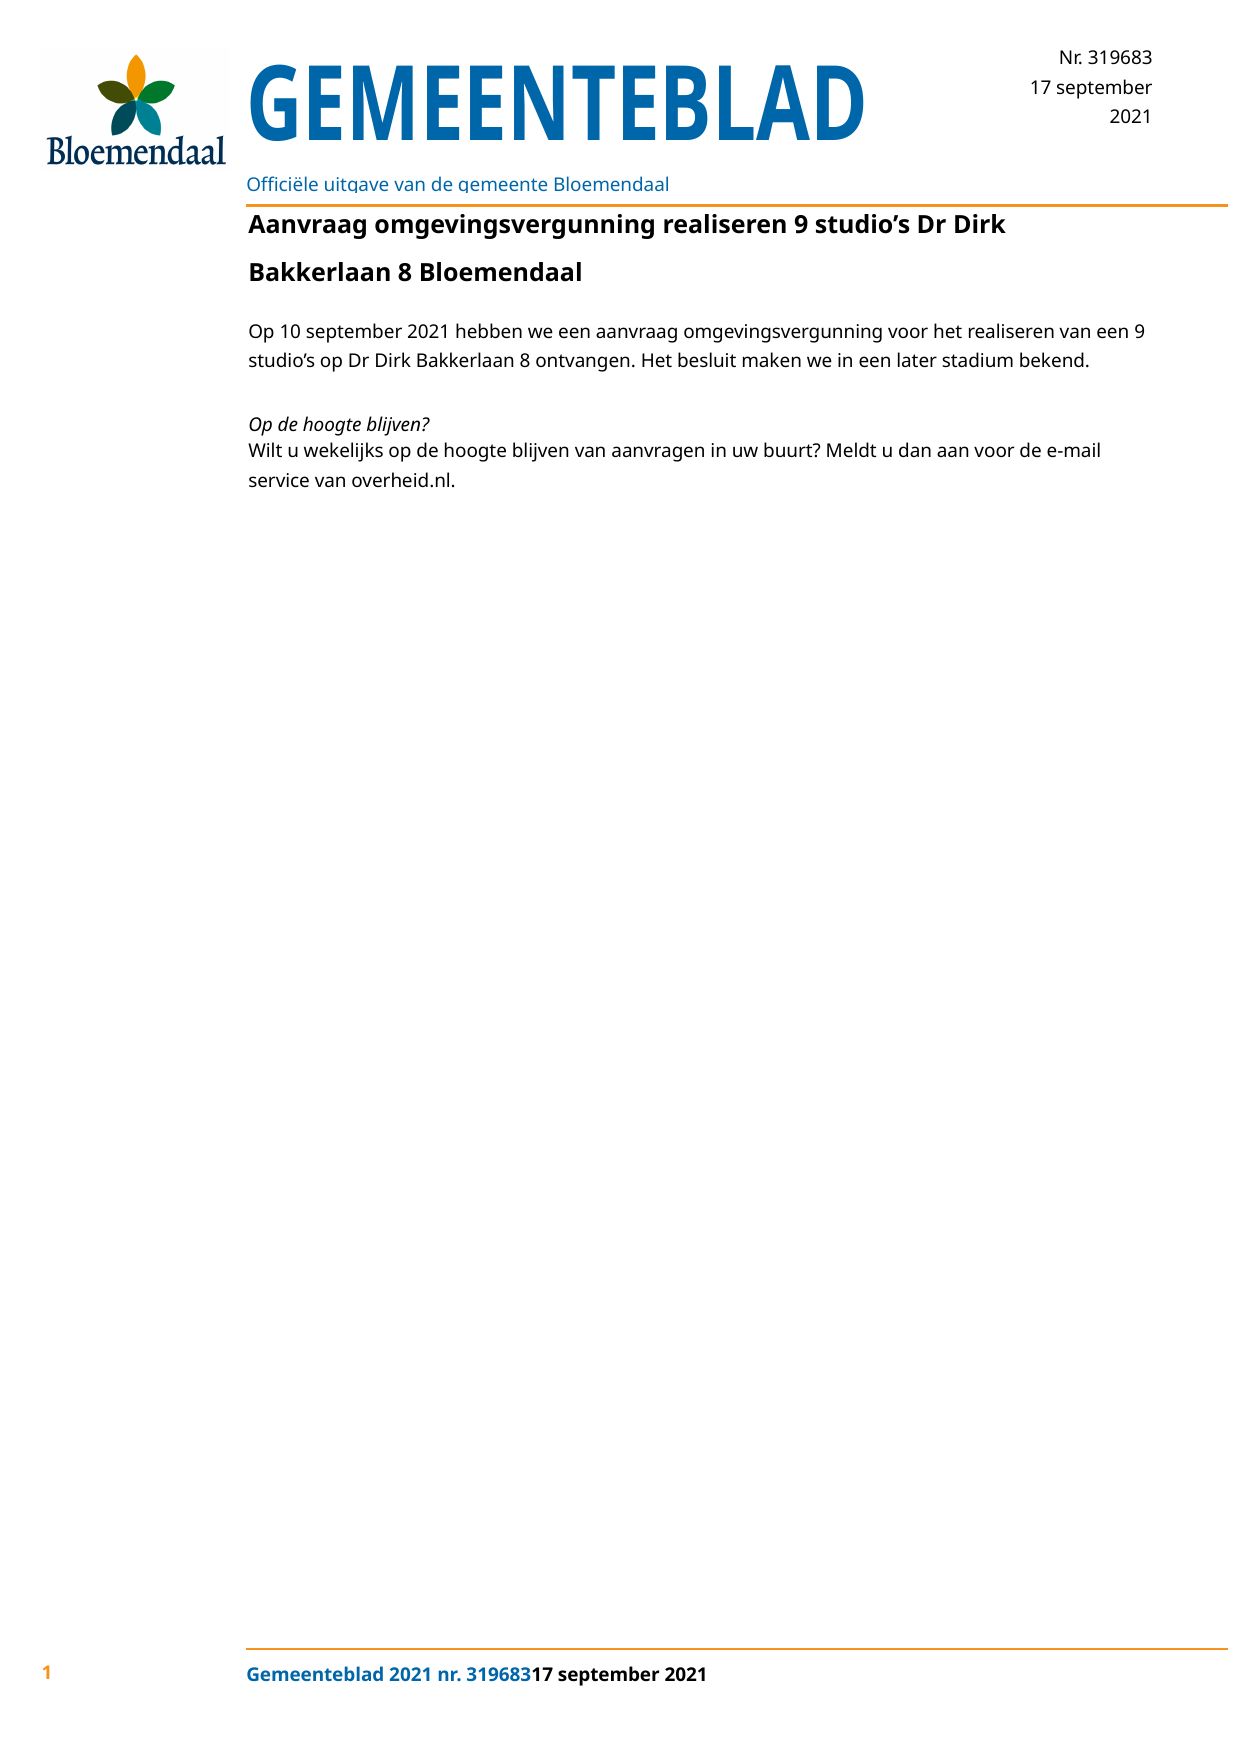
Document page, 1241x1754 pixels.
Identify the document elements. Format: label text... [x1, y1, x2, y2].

picture [41, 47, 231, 172]
text Wilt u wekelijks op de hoogte blijven van aanvragen in uw buurt? Meldt u dan aan voor de e-mail service van overheid.nl. [248, 437, 1152, 492]
text Op 10 september 2021 hebben we een aanvraag omgevingsvergunning voor het realiseren van een 9 studio’s op Dr Dirk Bakkerlaan 8 ontvangen. Het besluit maken we in een later stadium bekend. [248, 318, 1152, 373]
text Op de hoogte blijven? [248, 411, 1152, 437]
text Aanvraag omgevingsvergunning realiseren 9 studio’s Dr Dirk Bakkerlaan 8 Bloemendaal [248, 207, 1152, 288]
